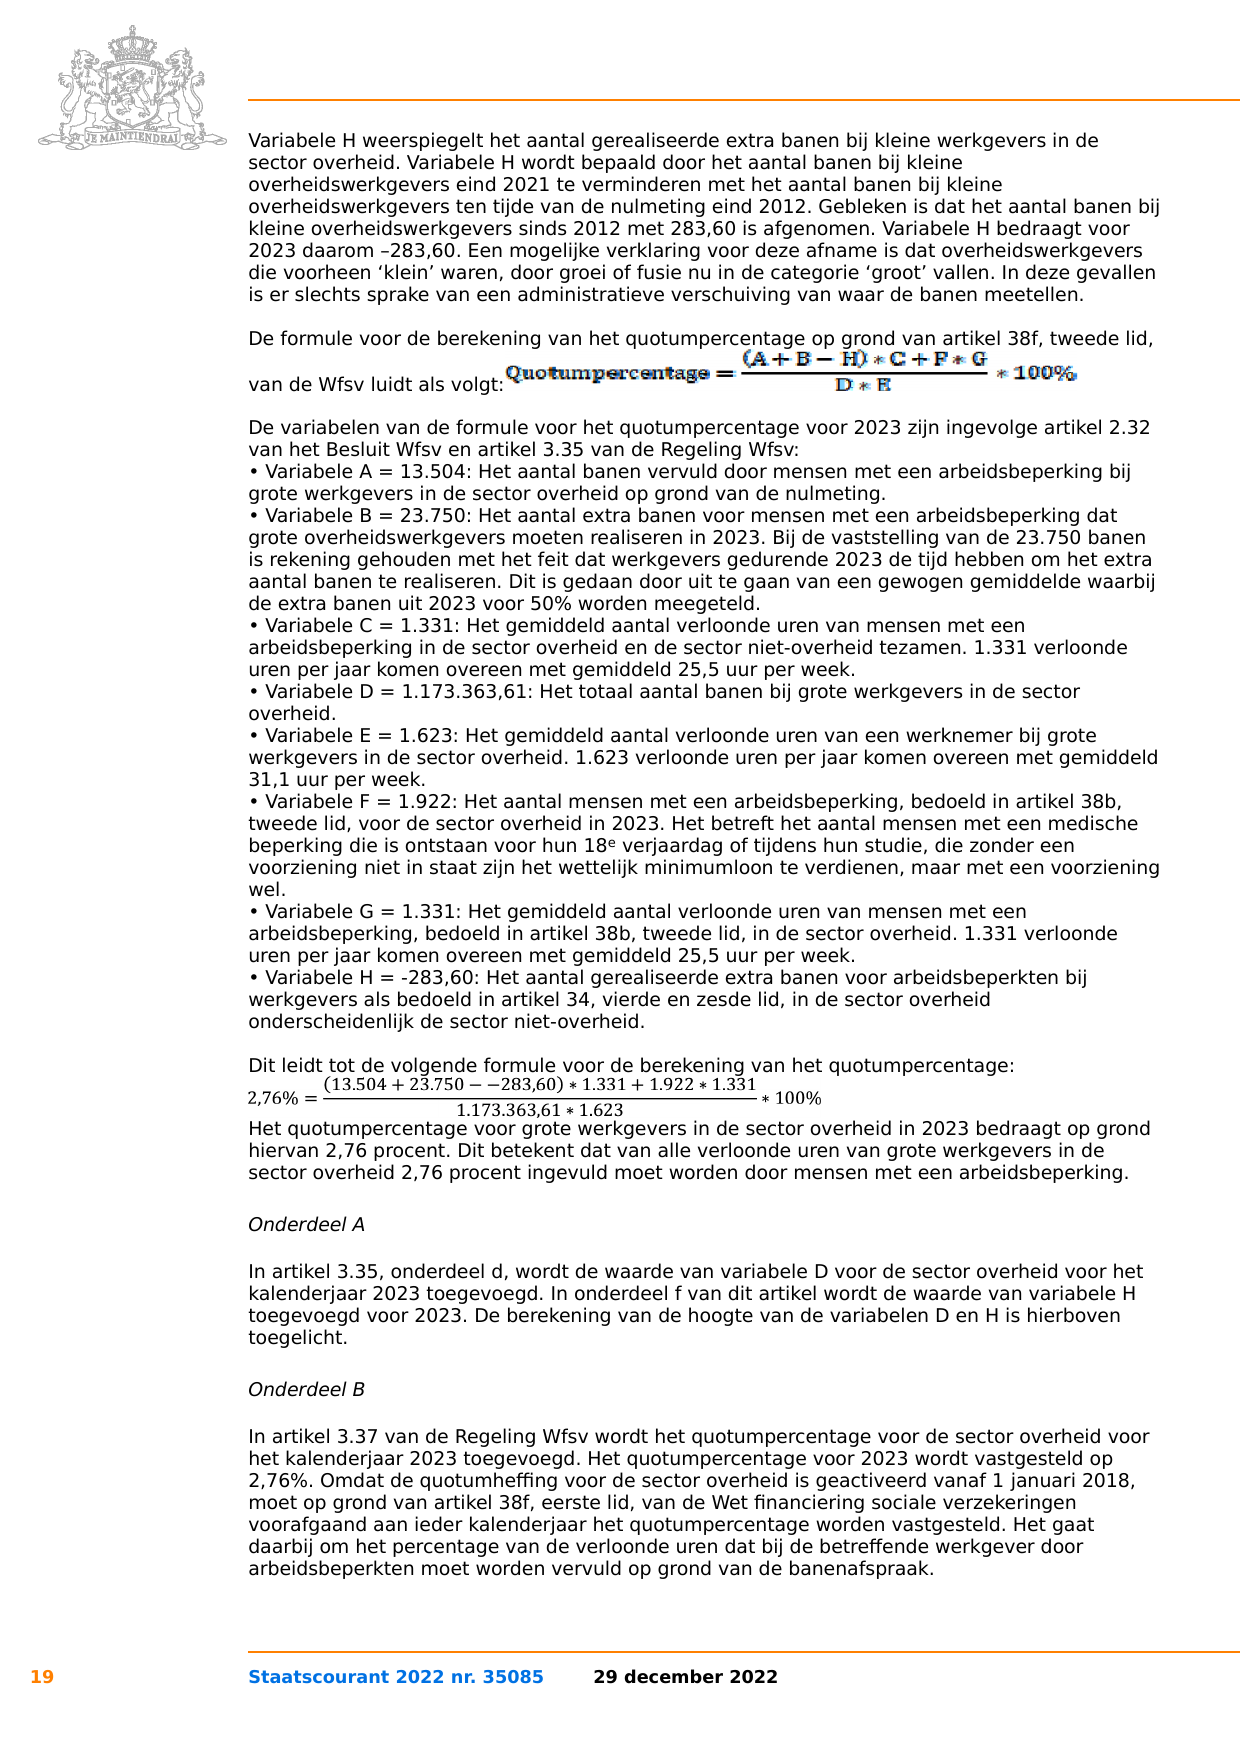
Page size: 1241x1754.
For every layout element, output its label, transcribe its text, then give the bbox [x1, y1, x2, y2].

picture [504, 349, 1078, 391]
subtitle Onderdeel A [248, 1214, 1163, 1236]
text • Variabele F = 1.922: Het aantal mensen met een arbeidsbeperking, bedoeld in artikel 38b, tweede lid, voor de sector overheid in 2023. Het betreft het aantal mensen met een medische beperking die is ontstaan voor hun 18e verjaardag of tijdens hun studie, die zonder een voorziening niet in staat zijn het wettelijk minimumloon te verdienen, maar met een voorziening wel. [248, 791, 1163, 901]
text In artikel 3.37 van de Regeling Wfsv wordt het quotumpercentage voor de sector overheid voor het kalenderjaar 2023 toegevoegd. Het quotumpercentage voor 2023 wordt vastgesteld op 2,76%. Omdat de quotumheffing voor de sector overheid is geactiveerd vanaf 1 januari 2018, moet op grond van artikel 38f, eerste lid, van de Wet financiering sociale verzekeringen voorafgaand aan ieder kalenderjaar het quotumpercentage worden vastgesteld. Het gaat daarbij om het percentage van de verloonde uren dat bij de betreffende werkgever door arbeidsbeperkten moet worden vervuld op grond van de banenafspraak. [248, 1426, 1163, 1579]
text In artikel 3.35, onderdeel d, wordt de waarde van variabele D voor de sector overheid voor het kalenderjaar 2023 toegevoegd. In onderdeel f van dit artikel wordt de waarde van variabele H toegevoegd voor 2023. De berekening van de hoogte van de variabelen D en H is hierboven toegelicht. [248, 1261, 1163, 1349]
text • Variabele G = 1.331: Het gemiddeld aantal verloonde uren van mensen met een arbeidsbeperking, bedoeld in artikel 38b, tweede lid, in de sector overheid. 1.331 verloonde uren per jaar komen overeen met gemiddeld 25,5 uur per week. [248, 901, 1163, 967]
text Dit leidt tot de volgende formule voor de berekening van het quotumpercentage: [248, 1054, 1163, 1118]
text • Variabele C = 1.331: Het gemiddeld aantal verloonde uren van mensen met een arbeidsbeperking in de sector overheid en de sector niet-overheid tezamen. 1.331 verloonde uren per jaar komen overeen met gemiddeld 25,5 uur per week. [248, 615, 1163, 681]
subtitle Onderdeel B [248, 1379, 1163, 1401]
text • Variabele D = 1.173.363,61: Het totaal aantal banen bij grote werkgevers in de sector overheid. [248, 681, 1163, 725]
text Het quotumpercentage voor grote werkgevers in de sector overheid in 2023 bedraagt op grond hiervan 2,76 procent. Dit betekent dat van alle verloonde uren van grote werkgevers in de sector overheid 2,76 procent ingevuld moet worden door mensen met een arbeidsbeperking. [248, 1118, 1163, 1184]
picture [248, 1076, 821, 1118]
text • Variabele H = -283,60: Het aantal gerealiseerde extra banen voor arbeidsbeperkten bij werkgevers als bedoeld in artikel 34, vierde en zesde lid, in de sector overheid onderscheidenlijk de sector niet-overheid. [248, 967, 1163, 1033]
text Variabele H weerspiegelt het aantal gerealiseerde extra banen bij kleine werkgevers in de sector overheid. Variabele H wordt bepaald door het aantal banen bij kleine overheidswerkgevers eind 2021 te verminderen met het aantal banen bij kleine overheidswerkgevers ten tijde van de nulmeting eind 2012. Gebleken is dat het aantal banen bij kleine overheidswerkgevers sinds 2012 met 283,60 is afgenomen. Variabele H bedraagt voor 2023 daarom –283,60. Een mogelijke verklaring voor deze afname is dat overheidswerkgevers die voorheen ‘klein’ waren, door groei of fusie nu in de categorie ‘groot’ vallen. In deze gevallen is er slechts sprake van een administratieve verschuiving van waar de banen meetellen. [248, 130, 1163, 306]
picture [38, 25, 227, 150]
text De variabelen van de formule voor het quotumpercentage voor 2023 zijn ingevolge artikel 2.32 van het Besluit Wfsv en artikel 3.35 van de Regeling Wfsv: [248, 417, 1163, 461]
text • Variabele E = 1.623: Het gemiddeld aantal verloonde uren van een werknemer bij grote werkgevers in de sector overheid. 1.623 verloonde uren per jaar komen overeen met gemiddeld 31,1 uur per week. [248, 725, 1163, 791]
text De formule voor de berekening van het quotumpercentage op grond van artikel 38f, tweede lid, van de Wfsv luidt als volgt: [248, 328, 1163, 395]
text • Variabele A = 13.504: Het aantal banen vervuld door mensen met een arbeidsbeperking bij grote werkgevers in de sector overheid op grond van de nulmeting. [248, 461, 1163, 505]
text • Variabele B = 23.750: Het aantal extra banen voor mensen met een arbeidsbeperking dat grote overheidswerkgevers moeten realiseren in 2023. Bij de vaststelling van de 23.750 banen is rekening gehouden met het feit dat werkgevers gedurende 2023 de tijd hebben om het extra aantal banen te realiseren. Dit is gedaan door uit te gaan van een gewogen gemiddelde waarbij de extra banen uit 2023 voor 50% worden meegeteld. [248, 505, 1163, 615]
